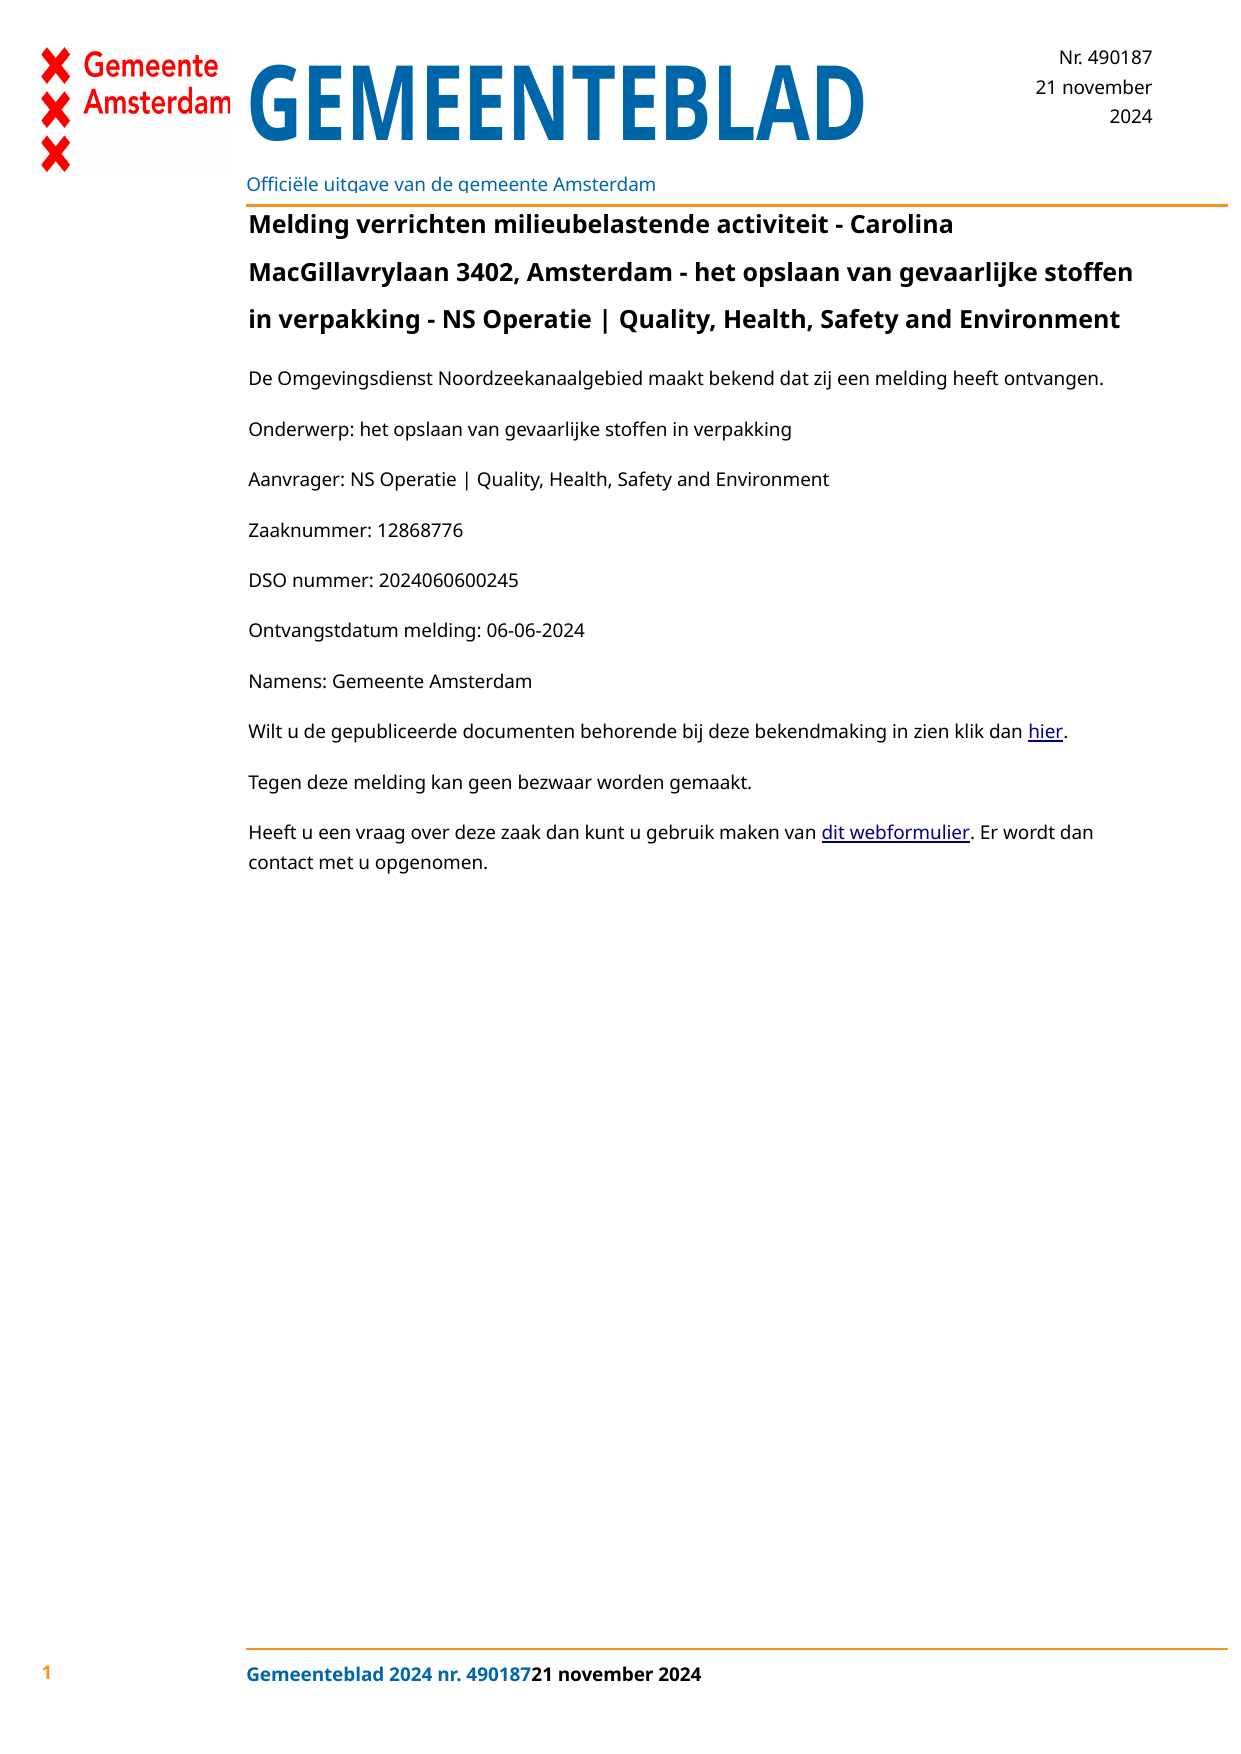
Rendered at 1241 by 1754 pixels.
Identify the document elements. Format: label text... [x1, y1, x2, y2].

text Zaaknummer: 12868776 [248, 517, 1152, 542]
text Onderwerp: het opslaan van gevaarlijke stoffen in verpakking [248, 416, 1152, 442]
text De Omgevingsdienst Noordzeekanaalgebied maakt bekend dat zij een melding heeft ontvangen. [248, 366, 1152, 391]
text Tegen deze melding kan geen bezwaar worden gemaakt. [248, 769, 1152, 794]
text Namens: Gemeente Amsterdam [248, 668, 1152, 694]
text Aanvrager: NS Operatie | Quality, Health, Safety and Environment [248, 466, 1152, 492]
text Heeft u een vraag over deze zaak dan kunt u gebruik maken van dit webformulier. Er wordt dan contact met u opgenomen. [248, 819, 1152, 874]
picture [41, 47, 231, 172]
text Ontvangstdatum melding: 06-06-2024 [248, 618, 1152, 643]
text Wilt u de gepubliceerde documenten behorende bij deze bekendmaking in zien klik dan hier. [248, 718, 1152, 744]
text DSO nummer: 2024060600245 [248, 567, 1152, 593]
text Melding verrichten milieubelastende activiteit - Carolina MacGillavrylaan 3402, Amsterdam - het opslaan van gevaarlijke stoffen in verpakking - NS Operatie | Quality, Health, Safety and Environment [248, 207, 1152, 336]
